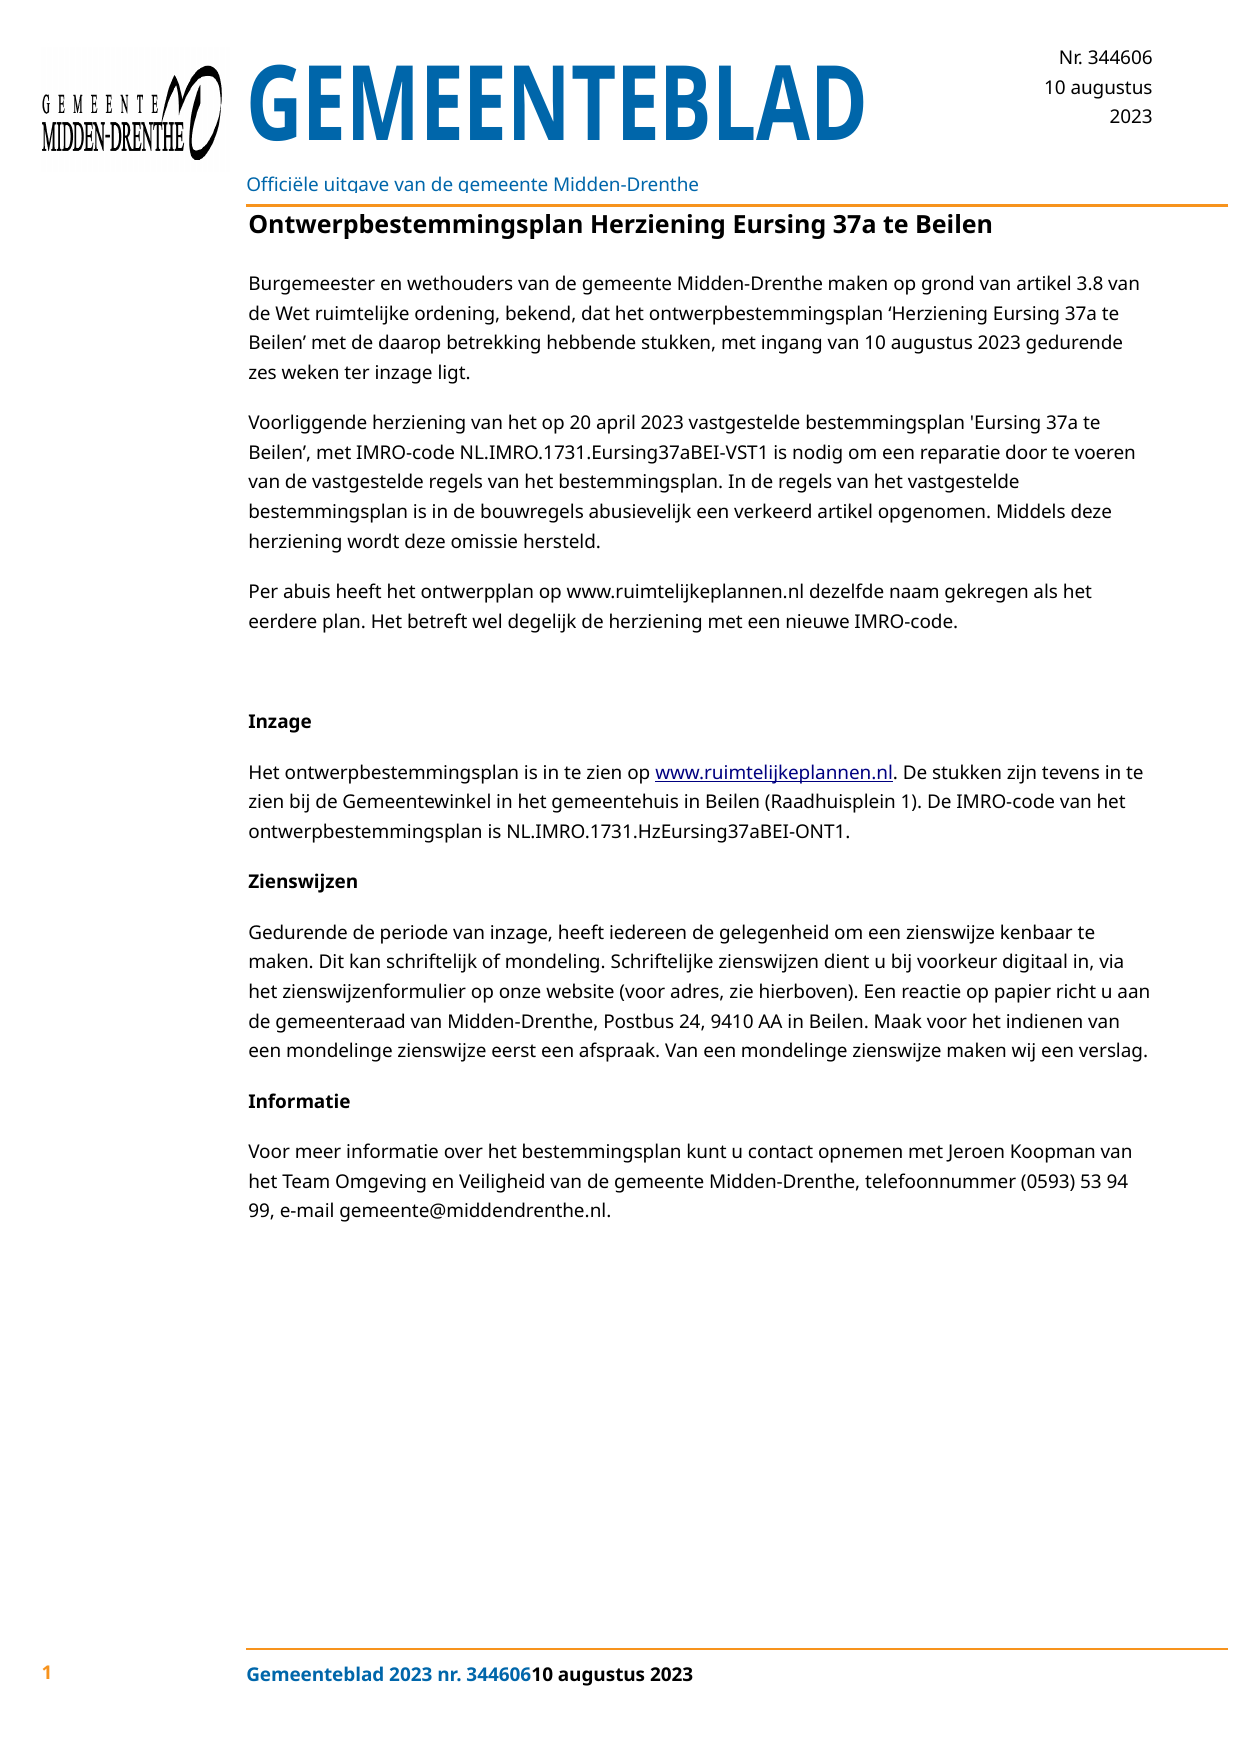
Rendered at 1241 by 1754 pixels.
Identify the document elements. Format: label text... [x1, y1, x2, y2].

text Voor meer informatie over het bestemmingsplan kunt u contact opnemen met Jeroen Koopman van het Team Omgeving en Veiligheid van de gemeente Midden-Drenthe, telefoonnummer (0593) 53 94 99, e-mail gemeente@middendrenthe.nl. [248, 1138, 1152, 1223]
text Informatie [248, 1088, 1152, 1113]
text Het ontwerpbestemmingsplan is in te zien op www.ruimtelijkeplannen.nl. De stukken zijn tevens in te zien bij de Gemeentewinkel in het gemeentehuis in Beilen (Raadhuisplein 1). De IMRO-code van het ontwerpbestemmingsplan is NL.IMRO.1731.HzEursing37aBEI-ONT1. [248, 759, 1152, 844]
text Ontwerpbestemmingsplan Herziening Eursing 37a te Beilen [248, 207, 1152, 241]
text Zienswijzen [248, 869, 1152, 894]
text Gedurende de periode van inzage, heeft iedereen de gelegenheid om een zienswijze kenbaar te maken. Dit kan schriftelijk of mondeling. Schriftelijke zienswijzen dient u bij voorkeur digitaal in, via het zienswijzenformulier op onze website (voor adres, zie hierboven). Een reactie op papier richt u aan de gemeenteraad van Midden-Drenthe, Postbus 24, 9410 AA in Beilen. Maak voor het indienen van een mondelinge zienswijze eerst een afspraak. Van een mondelinge zienswijze maken wij een verslag. [248, 919, 1152, 1063]
text Voorliggende herziening van het op 20 april 2023 vastgestelde bestemmingsplan 'Eursing 37a te Beilen’, met IMRO-code NL.IMRO.1731.Eursing37aBEI-VST1 is nodig om een reparatie door te voeren van de vastgestelde regels van het bestemmingsplan. In de regels van het vastgestelde bestemmingsplan is in de bouwregels abusievelijk een verkeerd artikel opgenomen. Middels deze herziening wordt deze omissie hersteld. [248, 409, 1152, 553]
text Burgemeester en wethouders van de gemeente Midden-Drenthe maken op grond van artikel 3.8 van de Wet ruimtelijke ordening, bekend, dat het ontwerpbestemmingsplan ‘Herziening Eursing 37a te Beilen’ met de daarop betrekking hebbende stukken, met ingang van 10 augustus 2023 gedurende zes weken ter inzage ligt. [248, 270, 1152, 385]
text Per abuis heeft het ontwerpplan op www.ruimtelijkeplannen.nl dezelfde naam gekregen als het eerdere plan. Het betreft wel degelijk de herziening met een nieuwe IMRO-code. [248, 578, 1152, 633]
picture [41, 47, 231, 172]
text Inzage [248, 709, 1152, 734]
